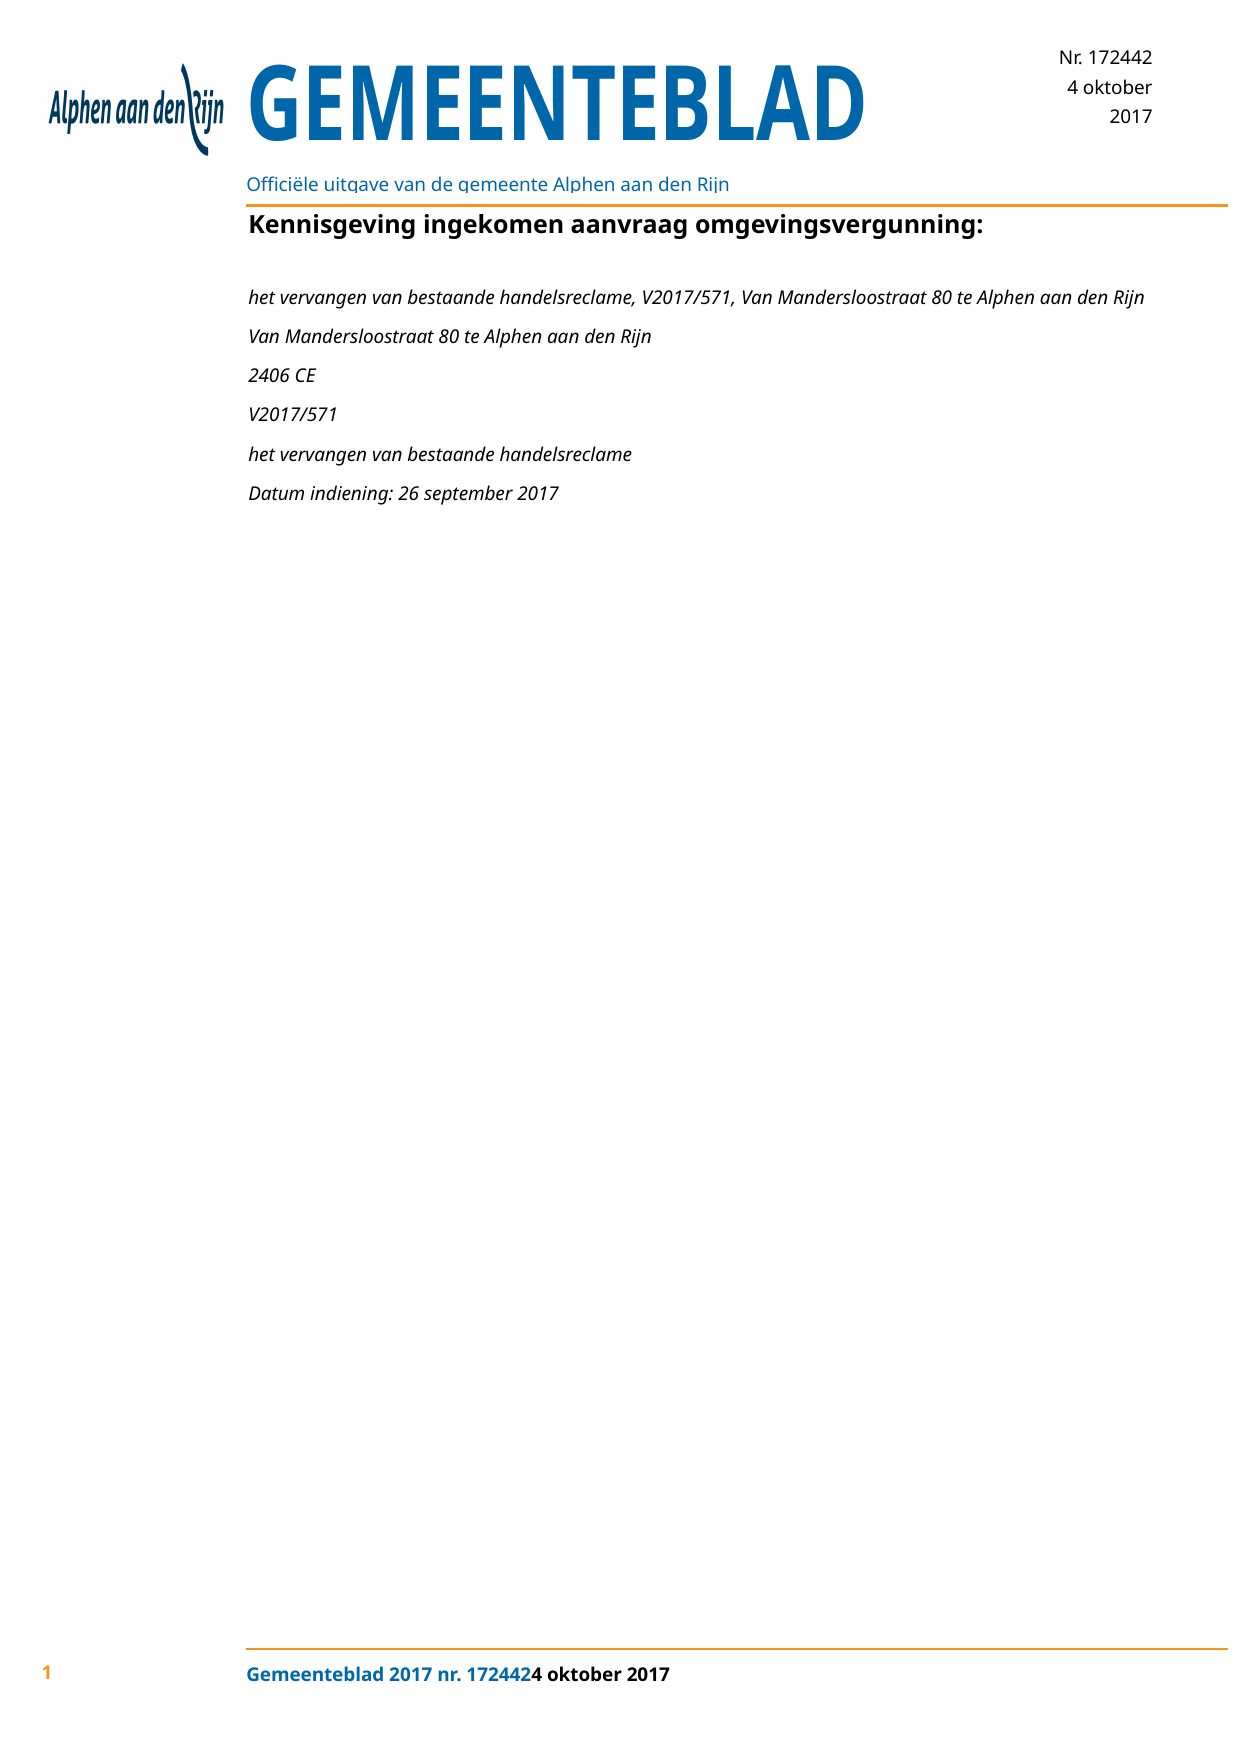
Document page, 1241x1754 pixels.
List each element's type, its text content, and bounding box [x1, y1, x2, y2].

text het vervangen van bestaande handelsreclame [248, 441, 1152, 467]
text het vervangen van bestaande handelsreclame, V2017/571, Van Mandersloostraat 80 te Alphen aan den Rijn [248, 284, 1152, 309]
text Datum indiening: 26 september 2017 [248, 480, 1152, 506]
text V2017/571 [248, 402, 1152, 427]
text 2406 CE [248, 362, 1152, 388]
picture [41, 47, 231, 172]
text Kennisgeving ingekomen aanvraag omgevingsvergunning: [248, 207, 1152, 241]
text Van Mandersloostraat 80 te Alphen aan den Rijn [248, 323, 1152, 349]
